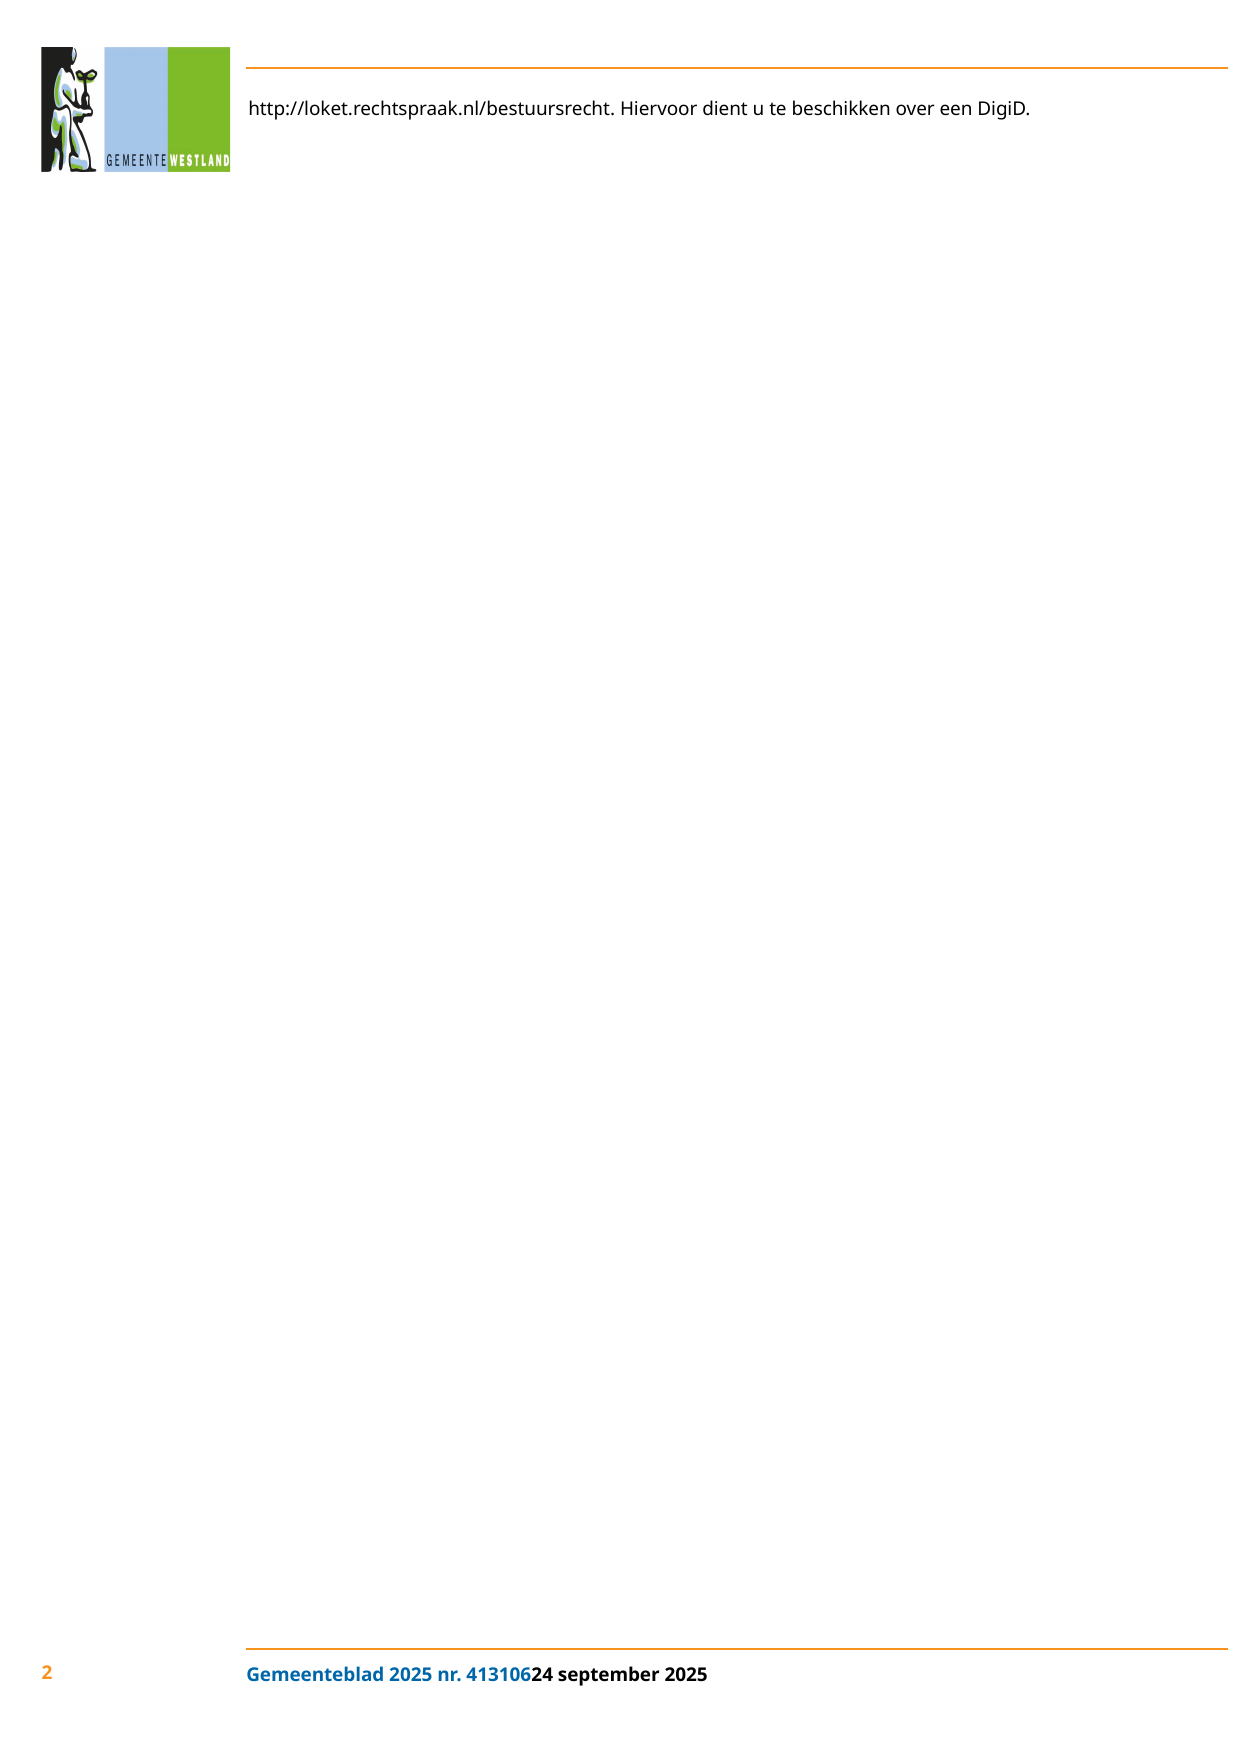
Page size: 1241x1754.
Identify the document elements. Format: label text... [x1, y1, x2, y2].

text http://loket.rechtspraak.nl/bestuursrecht. Hiervoor dient u te beschikken over een DigiD. [248, 95, 1152, 121]
picture [41, 47, 231, 172]
